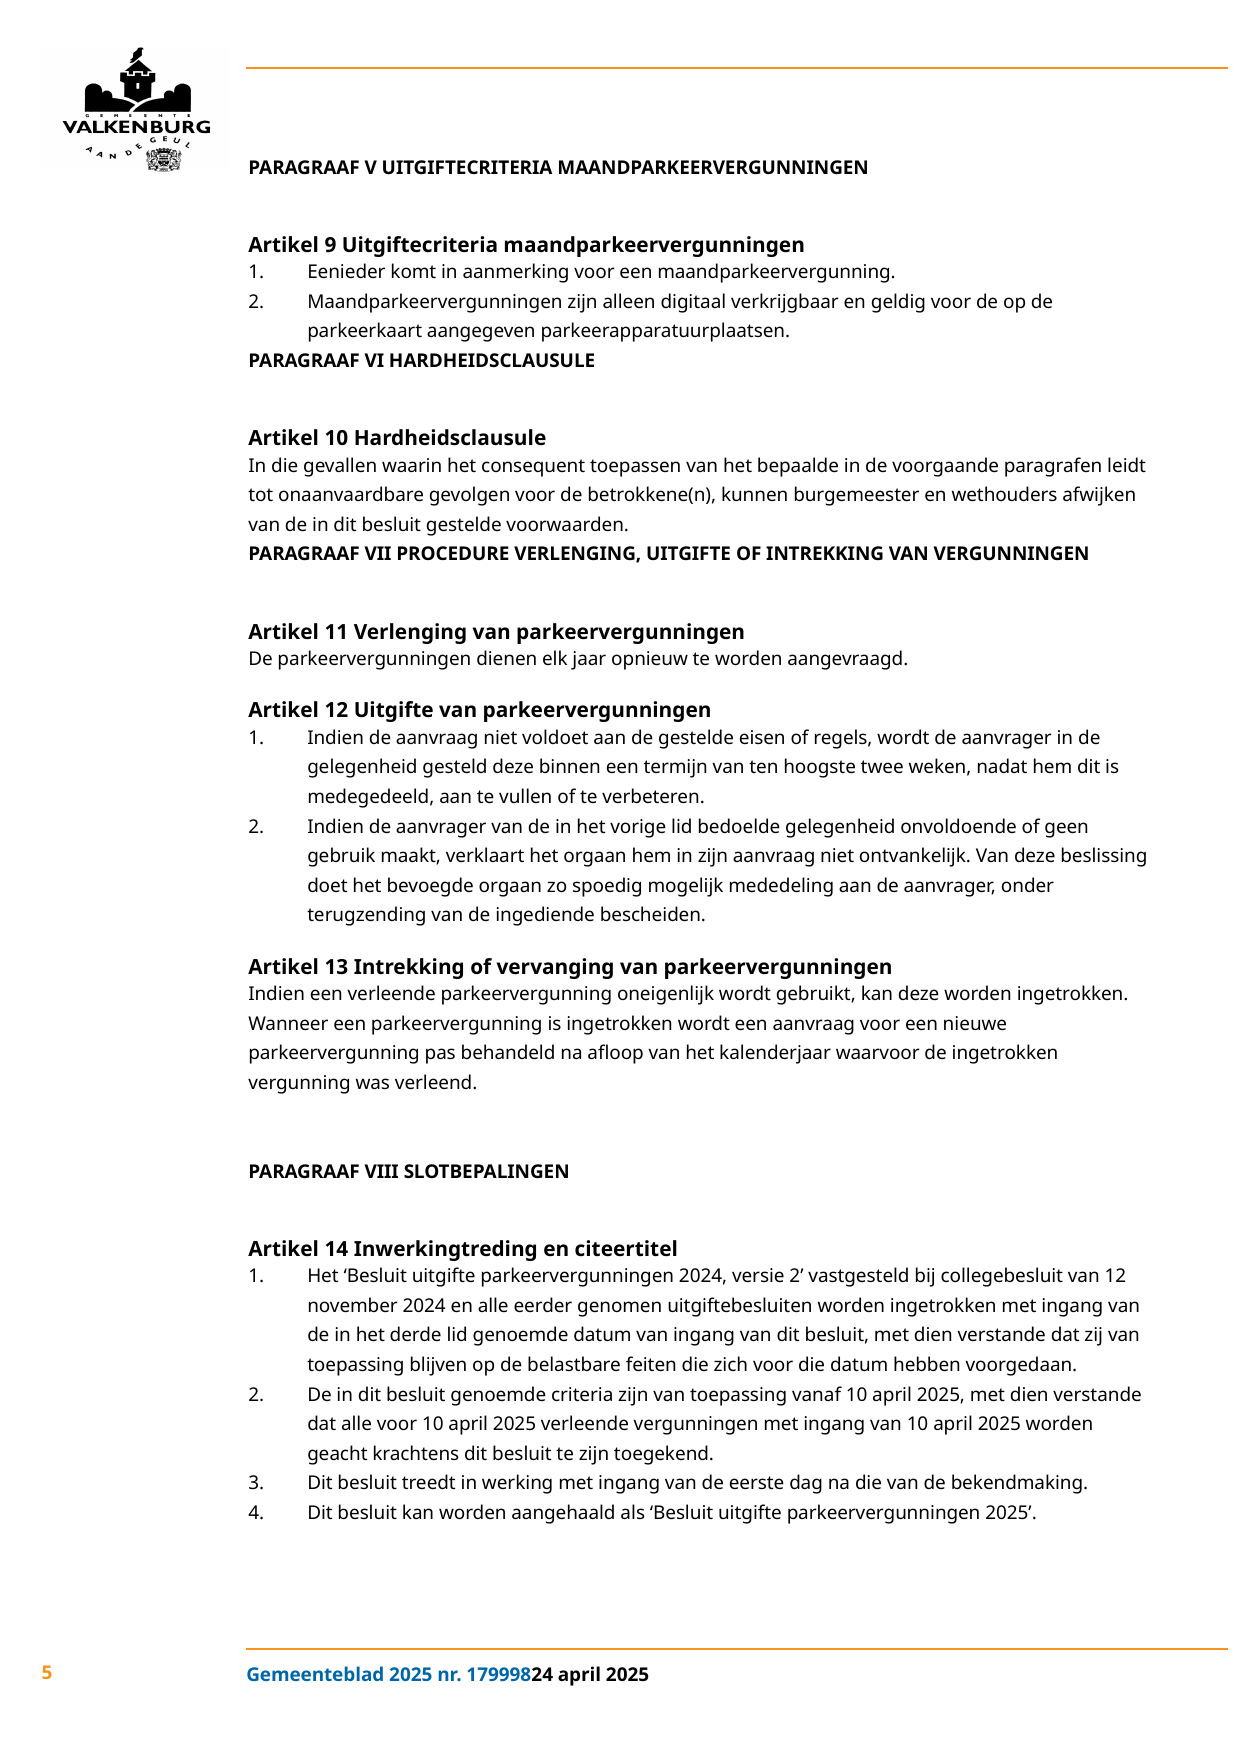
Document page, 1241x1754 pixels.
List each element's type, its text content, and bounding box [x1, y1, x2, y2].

text Artikel 9 Uitgiftecriteria maandparkeervergunningen [248, 230, 1152, 258]
text Artikel 13 Intrekking of vervanging van parkeervergunningen [248, 952, 1152, 980]
list Indien de aanvrager van de in het vorige lid bedoelde gelegenheid onvoldoende of geen gebruik maakt, verklaart het orgaan hem in zijn aanvraag niet ontvankelijk. Van deze beslissing doet het bevoegde orgaan zo spoedig mogelijk mededeling aan de aanvrager, onder terugzending van de ingediende bescheiden. [248, 813, 1152, 927]
text In die gevallen waarin het consequent toepassen van het bepaalde in de voorgaande paragrafen leidt tot onaanvaardbare gevolgen voor de betrokkene(n), kunnen burgemeester en wethouders afwijken van de in dit besluit gestelde voorwaarden. [248, 452, 1152, 537]
text PARAGRAAF V UITGIFTECRITERIA MAANDPARKEERVERGUNNINGEN [248, 154, 1152, 180]
picture [41, 47, 231, 172]
list Dit besluit kan worden aangehaald als ‘Besluit uitgifte parkeervergunningen 2025’. [248, 1499, 1152, 1525]
list Dit besluit treedt in werking met ingang van de eerste dag na die van de bekendmaking. [248, 1469, 1152, 1495]
text Artikel 10 Hardheidsclausule [248, 423, 1152, 452]
list Maandparkeervergunningen zijn alleen digitaal verkrijgbaar en geldig voor de op de parkeerkaart aangegeven parkeerapparatuurplaatsen. [248, 288, 1152, 343]
text De parkeervergunningen dienen elk jaar opnieuw te worden aangevraagd. [248, 645, 1152, 671]
list Eenieder komt in aanmerking voor een maandparkeervergunning. [248, 258, 1152, 284]
text Artikel 14 Inwerkingtreding en citeertitel [248, 1234, 1152, 1262]
list De in dit besluit genoemde criteria zijn van toepassing vanaf 10 april 2025, met dien verstande dat alle voor 10 april 2025 verleende vergunningen met ingang van 10 april 2025 worden geacht krachtens dit besluit te zijn toegekend. [248, 1381, 1152, 1466]
text PARAGRAAF VIII SLOTBEPALINGEN [248, 1158, 1152, 1184]
list Het ‘Besluit uitgifte parkeervergunningen 2024, versie 2’ vastgesteld bij collegebesluit van 12 november 2024 en alle eerder genomen uitgiftebesluiten worden ingetrokken met ingang van de in het derde lid genoemde datum van ingang van dit besluit, met dien verstande dat zij van toepassing blijven op de belastbare feiten die zich voor die datum hebben voorgedaan. [248, 1262, 1152, 1377]
text Indien een verleende parkeervergunning oneigenlijk wordt gebruikt, kan deze worden ingetrokken. Wanneer een parkeervergunning is ingetrokken wordt een aanvraag voor een nieuwe parkeervergunning pas behandeld na afloop van het kalenderjaar waarvoor de ingetrokken vergunning was verleend. [248, 980, 1152, 1095]
text Artikel 11 Verlenging van parkeervergunningen [248, 617, 1152, 645]
text Artikel 12 Uitgifte van parkeervergunningen [248, 696, 1152, 724]
text PARAGRAAF VII PROCEDURE VERLENGING, UITGIFTE OF INTREKKING VAN VERGUNNINGEN [248, 541, 1152, 566]
list Indien de aanvraag niet voldoet aan de gestelde eisen of regels, wordt de aanvrager in de gelegenheid gesteld deze binnen een termijn van ten hoogste twee weken, nadat hem dit is medegedeeld, aan te vullen of te verbeteren. [248, 724, 1152, 809]
text PARAGRAAF VI HARDHEIDSCLAUSULE [248, 347, 1152, 373]
